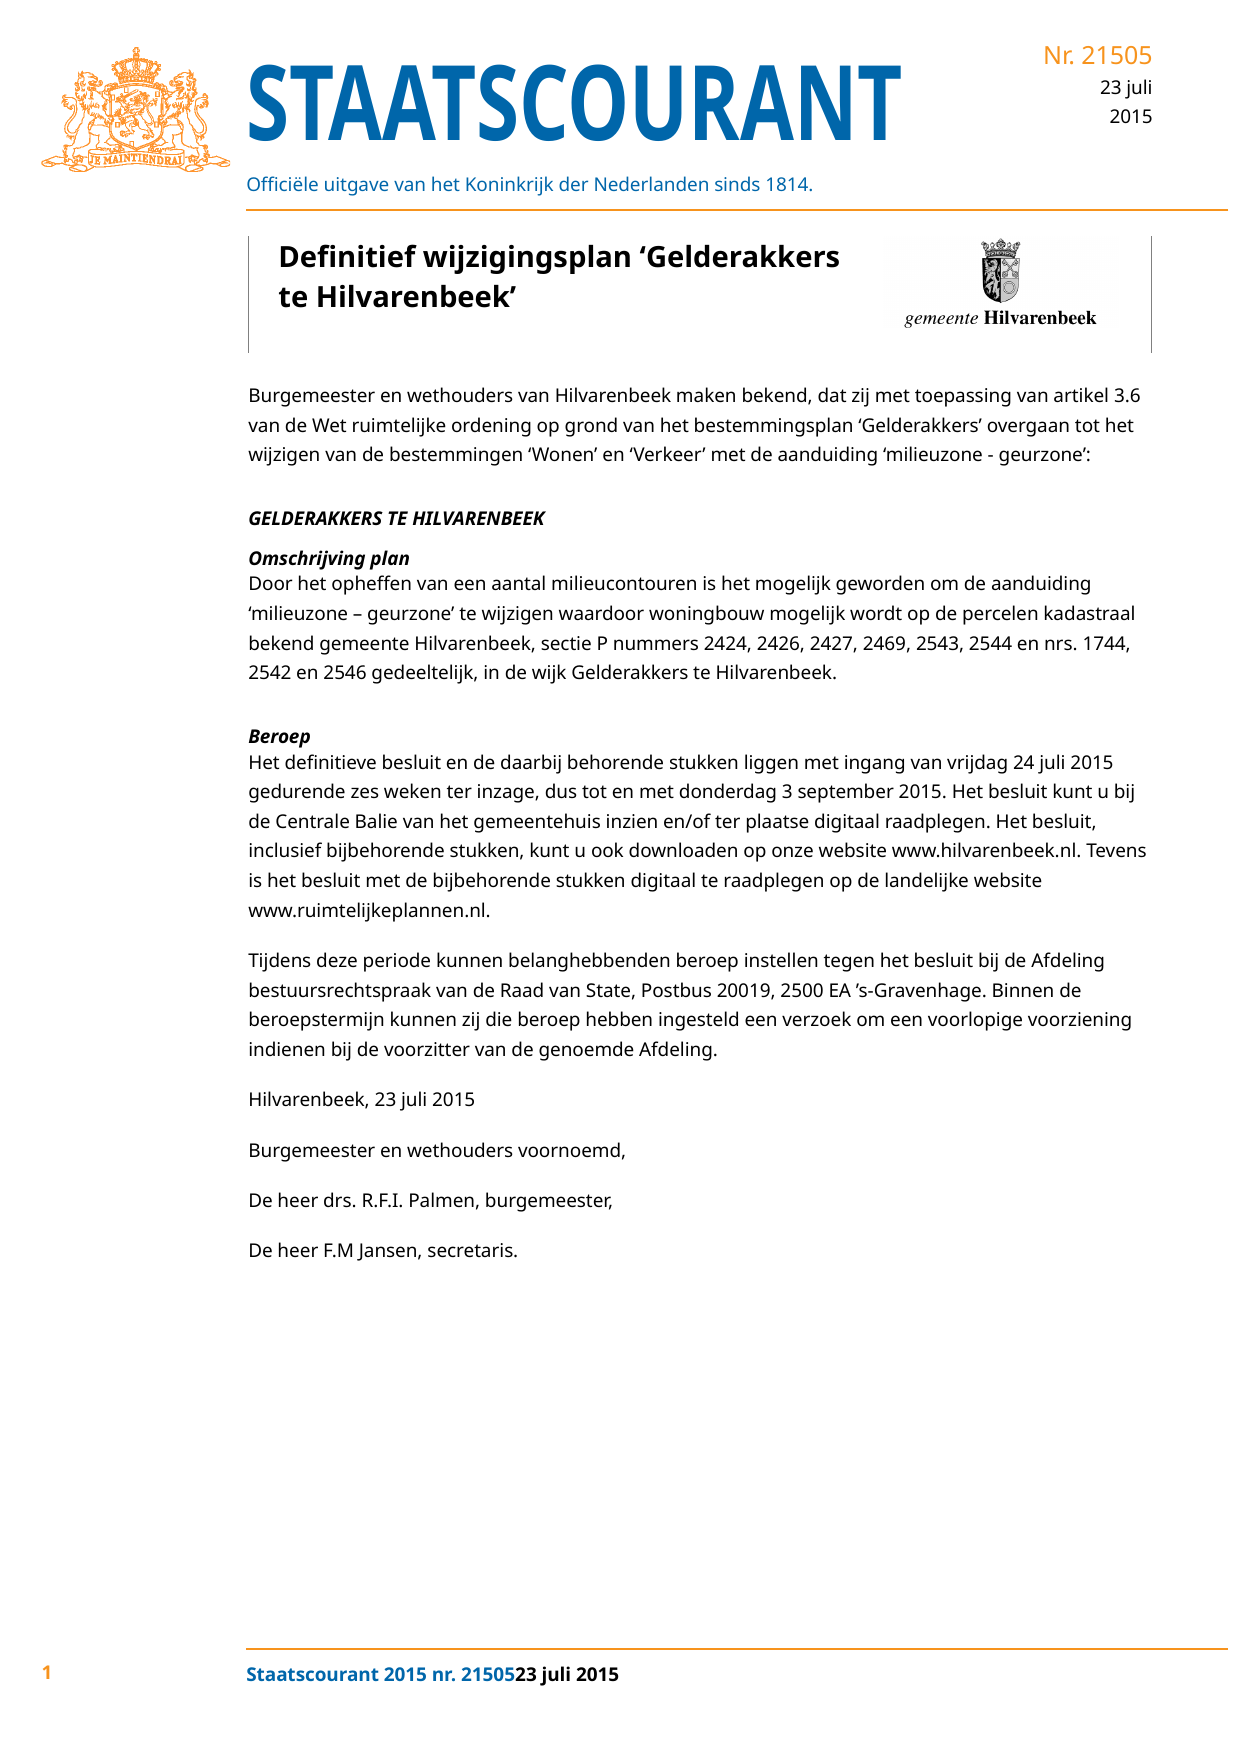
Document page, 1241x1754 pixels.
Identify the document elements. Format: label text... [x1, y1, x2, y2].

text GELDERAKKERS TE HILVARENBEEK [248, 506, 1152, 531]
table_header [850, 236, 1151, 353]
text Burgemeester en wethouders van Hilvarenbeek maken bekend, dat zij met toepassing van artikel 3.6 van de Wet ruimtelijke ordening op grond van het bestemmingsplan ‘Gelderakkers’ overgaan tot het wijzigen van de bestemmingen ‘Wonen’ en ‘Verkeer’ met de aanduiding ‘milieuzone - geurzone’: [248, 382, 1152, 467]
text Tijdens deze periode kunnen belanghebbenden beroep instellen tegen het besluit bij de Afdeling bestuursrechtspraak van de Raad van State, Postbus 20019, 2500 EA ’s-Gravenhage. Binnen de beroepstermijn kunnen zij die beroep hebben ingesteld een verzoek om een voorlopige voorziening indienen bij de voorzitter van de genoemde Afdeling. [248, 947, 1152, 1062]
text Het definitieve besluit en de daarbij behorende stukken liggen met ingang van vrijdag 24 juli 2015 gedurende zes weken ter inzage, dus tot en met donderdag 3 september 2015. Het besluit kunt u bij de Centrale Balie van het gemeentehuis inzien en/of ter plaatse digitaal raadplegen. Het besluit, inclusief bijbehorende stukken, kunt u ook downloaden op onze website www.hilvarenbeek.nl. Tevens is het besluit met de bijbehorende stukken digitaal te raadplegen op de landelijke website www.ruimtelijkeplannen.nl. [248, 749, 1152, 923]
text Burgemeester en wethouders voornoemd, [248, 1137, 1152, 1163]
table_header Definitief wijzigingsplan ‘Gelderakkers te Hilvarenbeek’ [249, 236, 850, 353]
text Door het opheffen van een aantal milieucontouren is het mogelijk geworden om de aanduiding ‘milieuzone – geurzone’ te wijzigen waardoor woningbouw mogelijk wordt op de percelen kadastraal bekend gemeente Hilvarenbeek, sectie P nummers 2424, 2426, 2427, 2469, 2543, 2544 en nrs. 1744, 2542 en 2546 gedeeltelijk, in de wijk Gelderakkers te Hilvarenbeek. [248, 571, 1152, 685]
text De heer drs. R.F.I. Palmen, burgemeester, [248, 1187, 1152, 1213]
picture [41, 47, 231, 172]
picture [882, 236, 1119, 328]
text Hilvarenbeek, 23 juli 2015 [248, 1086, 1152, 1112]
text Beroep [248, 723, 1152, 749]
text De heer F.M Jansen, secretaris. [248, 1238, 1152, 1263]
text Omschrijving plan [248, 545, 1152, 571]
